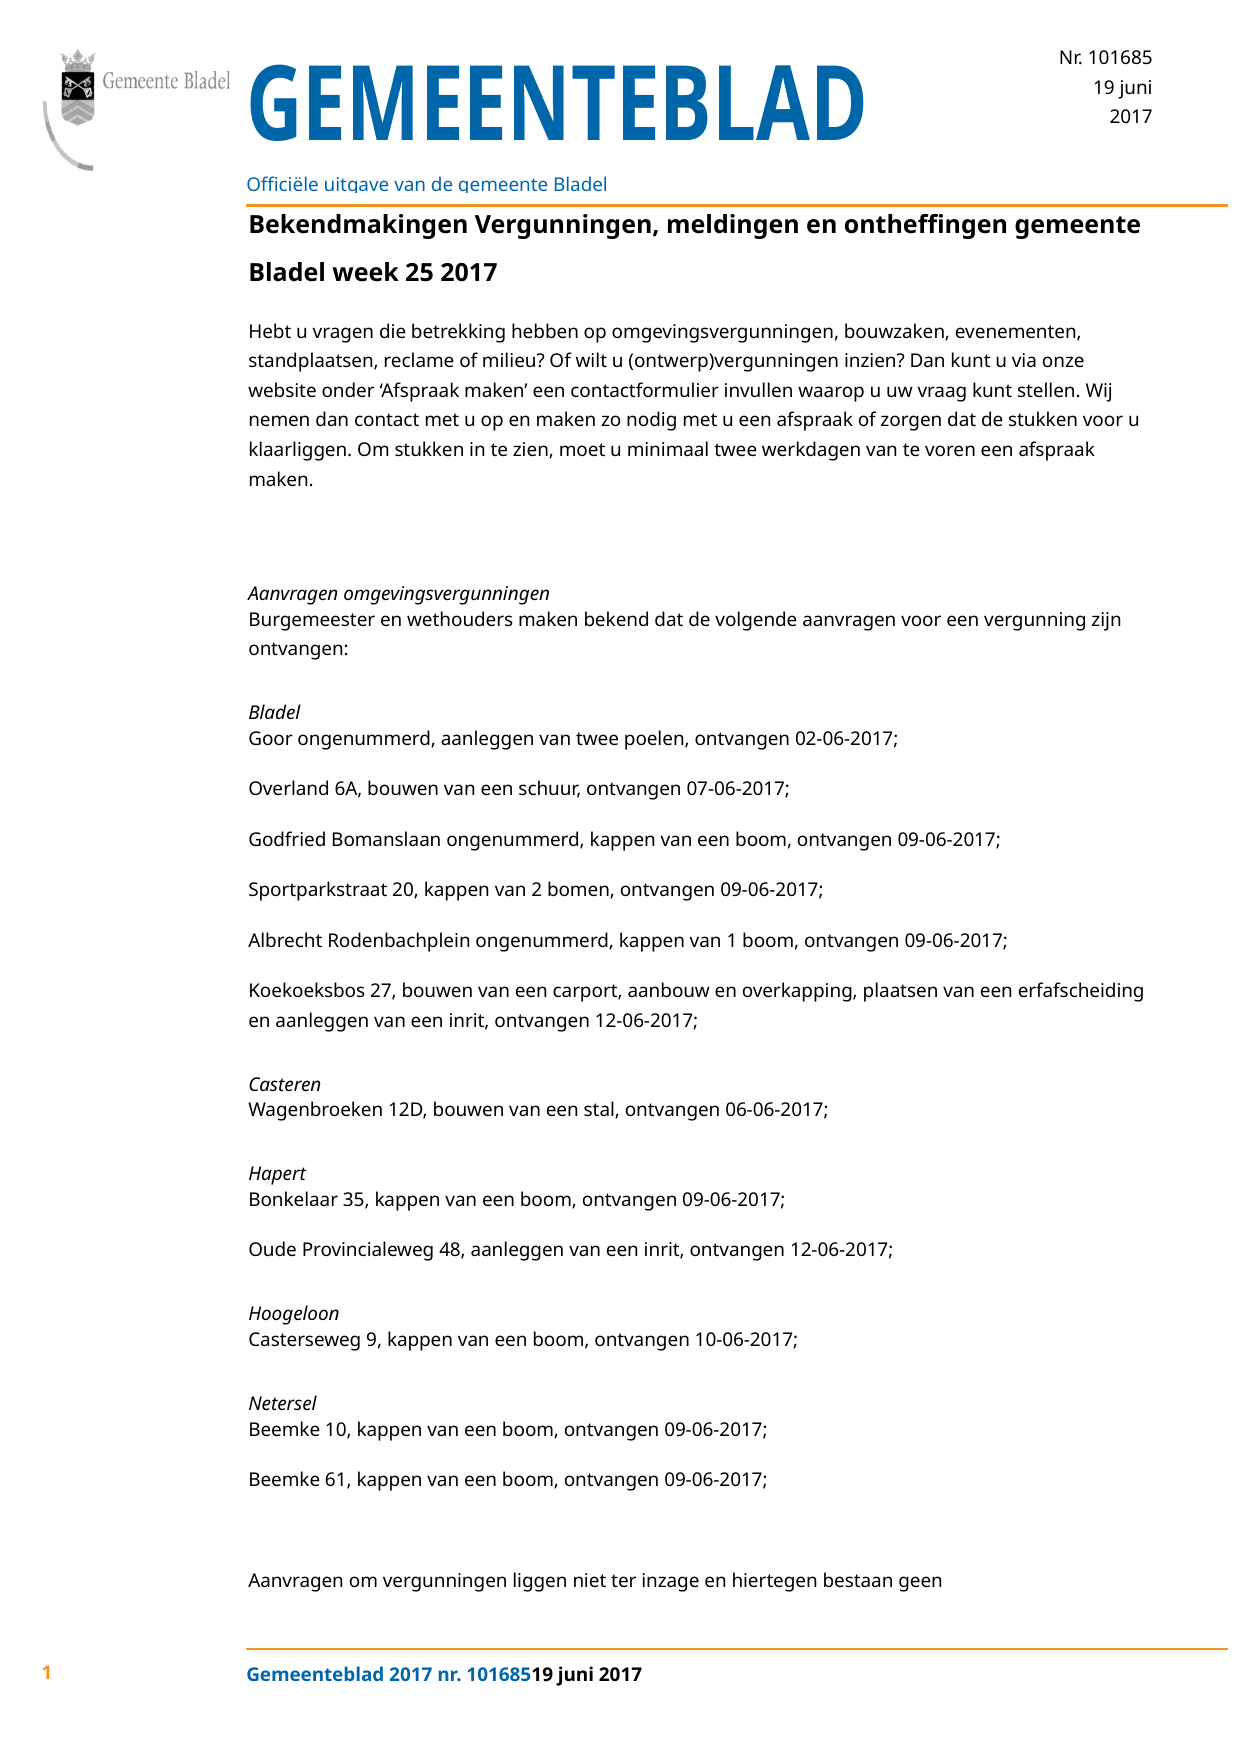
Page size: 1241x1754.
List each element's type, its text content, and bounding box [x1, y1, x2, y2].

text Goor ongenummerd, aanleggen van twee poelen, ontvangen 02-06-2017; [248, 725, 1152, 751]
text Hoogeloon [248, 1301, 1152, 1326]
text Bonkelaar 35, kappen van een boom, ontvangen 09-06-2017; [248, 1186, 1152, 1212]
text Sportparkstraat 20, kappen van 2 bomen, ontvangen 09-06-2017; [248, 876, 1152, 902]
text Albrecht Rodenbachplein ongenummerd, kappen van 1 boom, ontvangen 09-06-2017; [248, 927, 1152, 953]
text Bladel [248, 699, 1152, 725]
text Beemke 61, kappen van een boom, ontvangen 09-06-2017; [248, 1466, 1152, 1492]
text Aanvragen om vergunningen liggen niet ter inzage en hiertegen bestaan geen [248, 1567, 1152, 1593]
text Overland 6A, bouwen van een schuur, ontvangen 07-06-2017; [248, 776, 1152, 801]
text Hebt u vragen die betrekking hebben op omgevingsvergunningen, bouwzaken, evenementen, standplaatsen, reclame of milieu? Of wilt u (ontwerp)vergunningen inzien? Dan kunt u via onze website onder ‘Afspraak maken’ een contactformulier invullen waarop u uw vraag kunt stellen. Wij nemen dan contact met u op en maken zo nodig met u een afspraak of zorgen dat de stukken voor u klaarliggen. Om stukken in te zien, moet u minimaal twee werkdagen van te voren een afspraak maken. [248, 318, 1152, 492]
text Burgemeester en wethouders maken bekend dat de volgende aanvragen voor een vergunning zijn ontvangen: [248, 606, 1152, 661]
text Wagenbroeken 12D, bouwen van een stal, ontvangen 06-06-2017; [248, 1097, 1152, 1122]
text Bekendmakingen Vergunningen, meldingen en ontheffingen gemeente Bladel week 25 2017 [248, 207, 1152, 288]
text Netersel [248, 1390, 1152, 1416]
text Godfried Bomanslaan ongenummerd, kappen van een boom, ontvangen 09-06-2017; [248, 826, 1152, 852]
text Beemke 10, kappen van een boom, ontvangen 09-06-2017; [248, 1416, 1152, 1442]
text Koekoeksbos 27, bouwen van een carport, aanbouw en overkapping, plaatsen van een erfafscheiding en aanleggen van een inrit, ontvangen 12-06-2017; [248, 977, 1152, 1033]
picture [41, 47, 231, 172]
text Aanvragen omgevingsvergunningen [248, 580, 1152, 606]
text Oude Provincialeweg 48, aanleggen van een inrit, ontvangen 12-06-2017; [248, 1237, 1152, 1262]
text Hapert [248, 1161, 1152, 1186]
text Casterseweg 9, kappen van een boom, ontvangen 10-06-2017; [248, 1326, 1152, 1352]
text Casteren [248, 1071, 1152, 1097]
